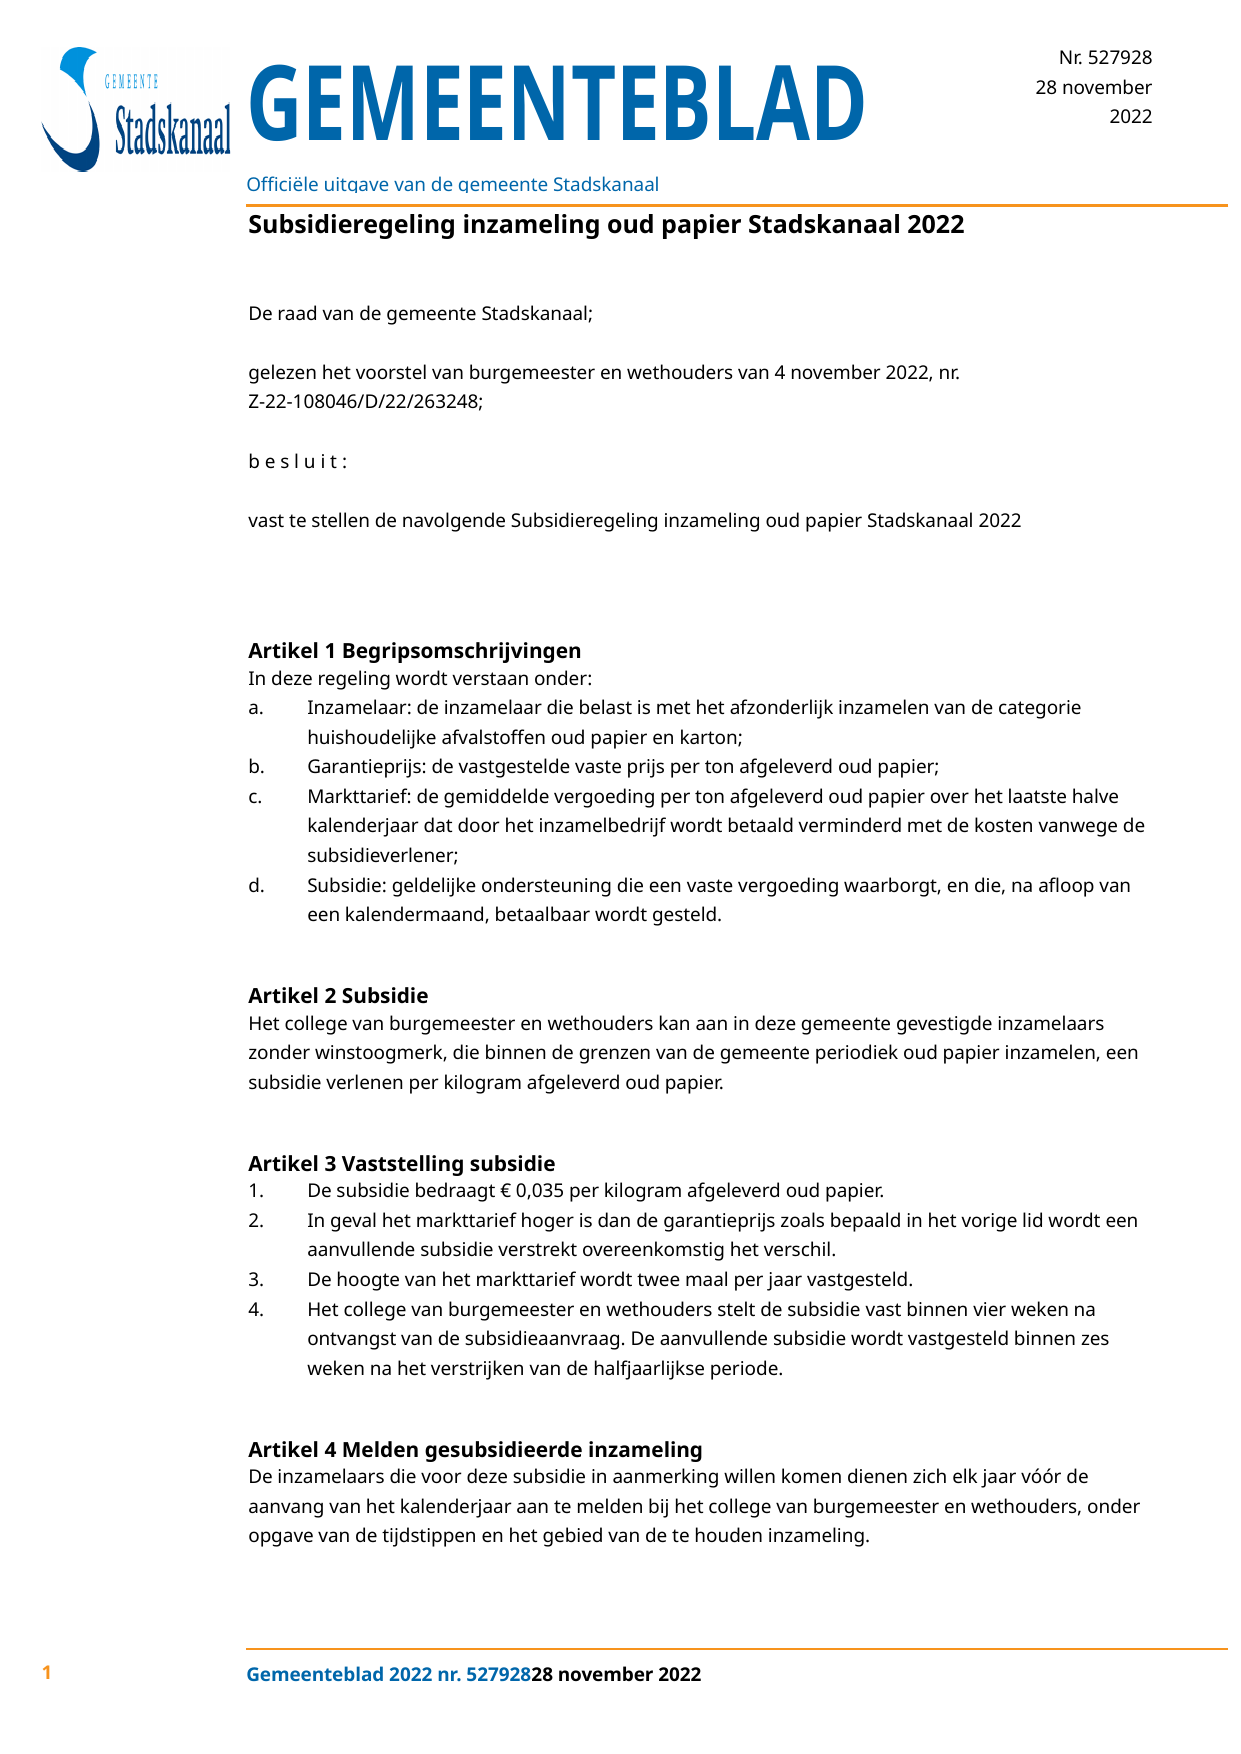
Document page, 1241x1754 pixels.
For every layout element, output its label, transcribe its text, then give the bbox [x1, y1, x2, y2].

picture [41, 47, 231, 172]
text Artikel 1 Begripsomschrijvingen [248, 636, 1152, 665]
text b e s l u i t : [248, 448, 1152, 473]
list De subsidie bedraagt € 0,035 per kilogram afgeleverd oud papier. [248, 1177, 1152, 1203]
text Artikel 2 Subsidie [248, 981, 1152, 1010]
text Artikel 3 Vaststelling subsidie [248, 1149, 1152, 1177]
list De hoogte van het markttarief wordt twee maal per jaar vastgesteld. [248, 1266, 1152, 1292]
list Markttarief: de gemiddelde vergoeding per ton afgeleverd oud papier over het laatste halve kalenderjaar dat door het inzamelbedrijf wordt betaald verminderd met de kosten vanwege de subsidieverlener; [248, 783, 1152, 868]
text vast te stellen de navolgende Subsidieregeling inzameling oud papier Stadskanaal 2022 [248, 507, 1152, 533]
text De raad van de gemeente Stadskanaal; [248, 300, 1152, 326]
text In deze regeling wordt verstaan onder: [248, 665, 1152, 690]
text gelezen het voorstel van burgemeester en wethouders van 4 november 2022, nr. Z-22-108046/D/22/263248; [248, 359, 1152, 414]
text Subsidieregeling inzameling oud papier Stadskanaal 2022 [248, 207, 1152, 241]
list Het college van burgemeester en wethouders stelt de subsidie vast binnen vier weken na ontvangst van de subsidieaanvraag. De aanvullende subsidie wordt vastgesteld binnen zes weken na het verstrijken van de halfjaarlijkse periode. [248, 1296, 1152, 1381]
text De inzamelaars die voor deze subsidie in aanmerking willen komen dienen zich elk jaar vóór de aanvang van het kalenderjaar aan te melden bij het college van burgemeester en wethouders, onder opgave van de tijdstippen en het gebied van de te houden inzameling. [248, 1463, 1152, 1548]
text Artikel 4 Melden gesubsidieerde inzameling [248, 1435, 1152, 1463]
text Het college van burgemeester en wethouders kan aan in deze gemeente gevestigde inzamelaars zonder winstoogmerk, die binnen de grenzen van de gemeente periodiek oud papier inzamelen, een subsidie verlenen per kilogram afgeleverd oud papier. [248, 1010, 1152, 1095]
list Garantieprijs: de vastgestelde vaste prijs per ton afgeleverd oud papier; [248, 753, 1152, 779]
list Subsidie: geldelijke ondersteuning die een vaste vergoeding waarborgt, en die, na afloop van een kalendermaand, betaalbaar wordt gesteld. [248, 872, 1152, 927]
list Inzamelaar: de inzamelaar die belast is met het afzonderlijk inzamelen van de categorie huishoudelijke afvalstoffen oud papier en karton; [248, 694, 1152, 749]
list In geval het markttarief hoger is dan de garantieprijs zoals bepaald in het vorige lid wordt een aanvullende subsidie verstrekt overeenkomstig het verschil. [248, 1207, 1152, 1262]
